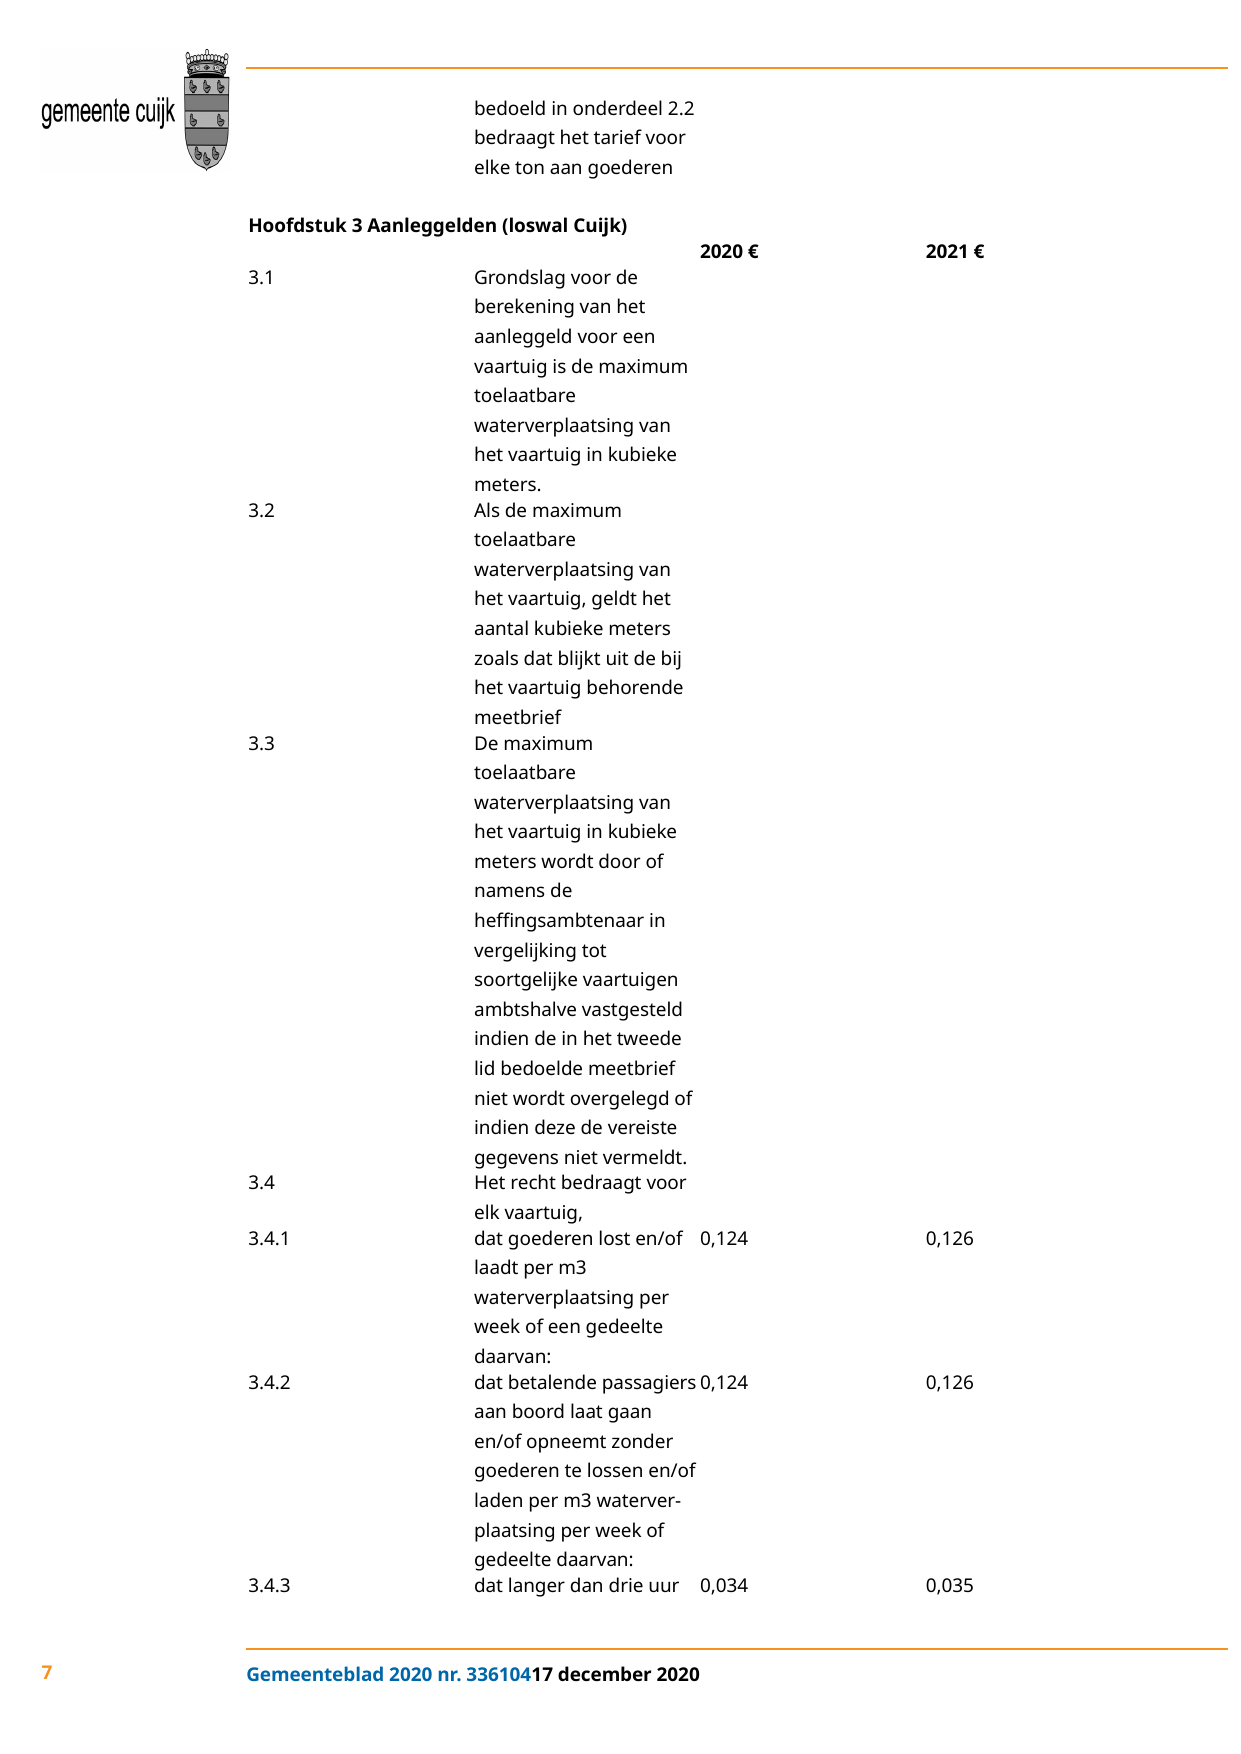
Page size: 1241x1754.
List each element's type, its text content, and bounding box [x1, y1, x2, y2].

table_cell 3.3 [248, 730, 474, 1169]
table_cell [474, 238, 700, 264]
table_cell 2021 € [926, 238, 1152, 264]
picture [41, 47, 231, 172]
table_cell 3.4 [248, 1170, 474, 1225]
table_cell 3.4.2 [248, 1369, 474, 1572]
table_cell 3.1 [248, 264, 474, 497]
table_cell [926, 1170, 1152, 1225]
table_cell dat betalende passagiers aan boord laat gaan en/of opneemt zonder goederen te lossen en/of laden per m3 waterver­plaatsing per week of gedeelte daarvan: [474, 1369, 700, 1572]
table_cell [248, 95, 474, 180]
table_cell 2020 € [700, 238, 926, 264]
table_cell De maximum toelaatbare waterverplaatsing van het vaartuig in kubieke meters wordt door of namens de heffingsambtenaar in vergelijking tot soortgelijke vaartuigen ambtshalve vastgesteld indien de in het tweede lid be­doelde meet­brief niet wordt overgelegd of indien deze de vereis­te gegevens niet vermeldt. [474, 730, 700, 1169]
table_cell 0,034 [700, 1572, 926, 1598]
table_cell 3.2 [248, 497, 474, 730]
table_cell Het recht bedraagt voor elk vaartuig, [474, 1170, 700, 1225]
table_cell [926, 95, 1152, 180]
table_cell 0,124 [700, 1225, 926, 1369]
table_cell bedoeld in onderdeel 2.2 bedraagt het tarief voor elke ton aan goederen [474, 95, 700, 180]
table_cell [926, 730, 1152, 1169]
table_cell [248, 238, 474, 264]
table_cell [700, 730, 926, 1169]
table_cell dat goederen lost en/of laadt per m3 waterverplaatsing per week of een gedeelte daarvan: [474, 1225, 700, 1369]
table_cell [700, 264, 926, 497]
table_cell Grondslag voor de berekening van het aanleggeld voor een vaar­tuig is de maximum toelaatbare waterverplaatsing van het vaartuig in kubieke meters. [474, 264, 700, 497]
table_cell 0,126 [926, 1225, 1152, 1369]
table_cell dat langer dan drie uur [474, 1572, 700, 1598]
table_cell 3.4.1 [248, 1225, 474, 1369]
table_cell 0,035 [926, 1572, 1152, 1598]
table_cell Als de maximum toelaatbare waterverplaatsing van het vaart­uig, geldt het aantal kubieke meters zoals dat blijkt uit de bij het vaartuig behorende meetbrief [474, 497, 700, 730]
table_cell [700, 497, 926, 730]
table_cell 0,124 [700, 1369, 926, 1572]
table_cell [700, 95, 926, 180]
table_cell [926, 497, 1152, 730]
table_cell 0,126 [926, 1369, 1152, 1572]
table_cell [700, 1170, 926, 1225]
table_header Hoofdstuk 3 Aanleggelden (loswal Cuijk) [248, 213, 1152, 238]
table_cell [926, 264, 1152, 497]
table_cell 3.4.3 [248, 1572, 474, 1598]
